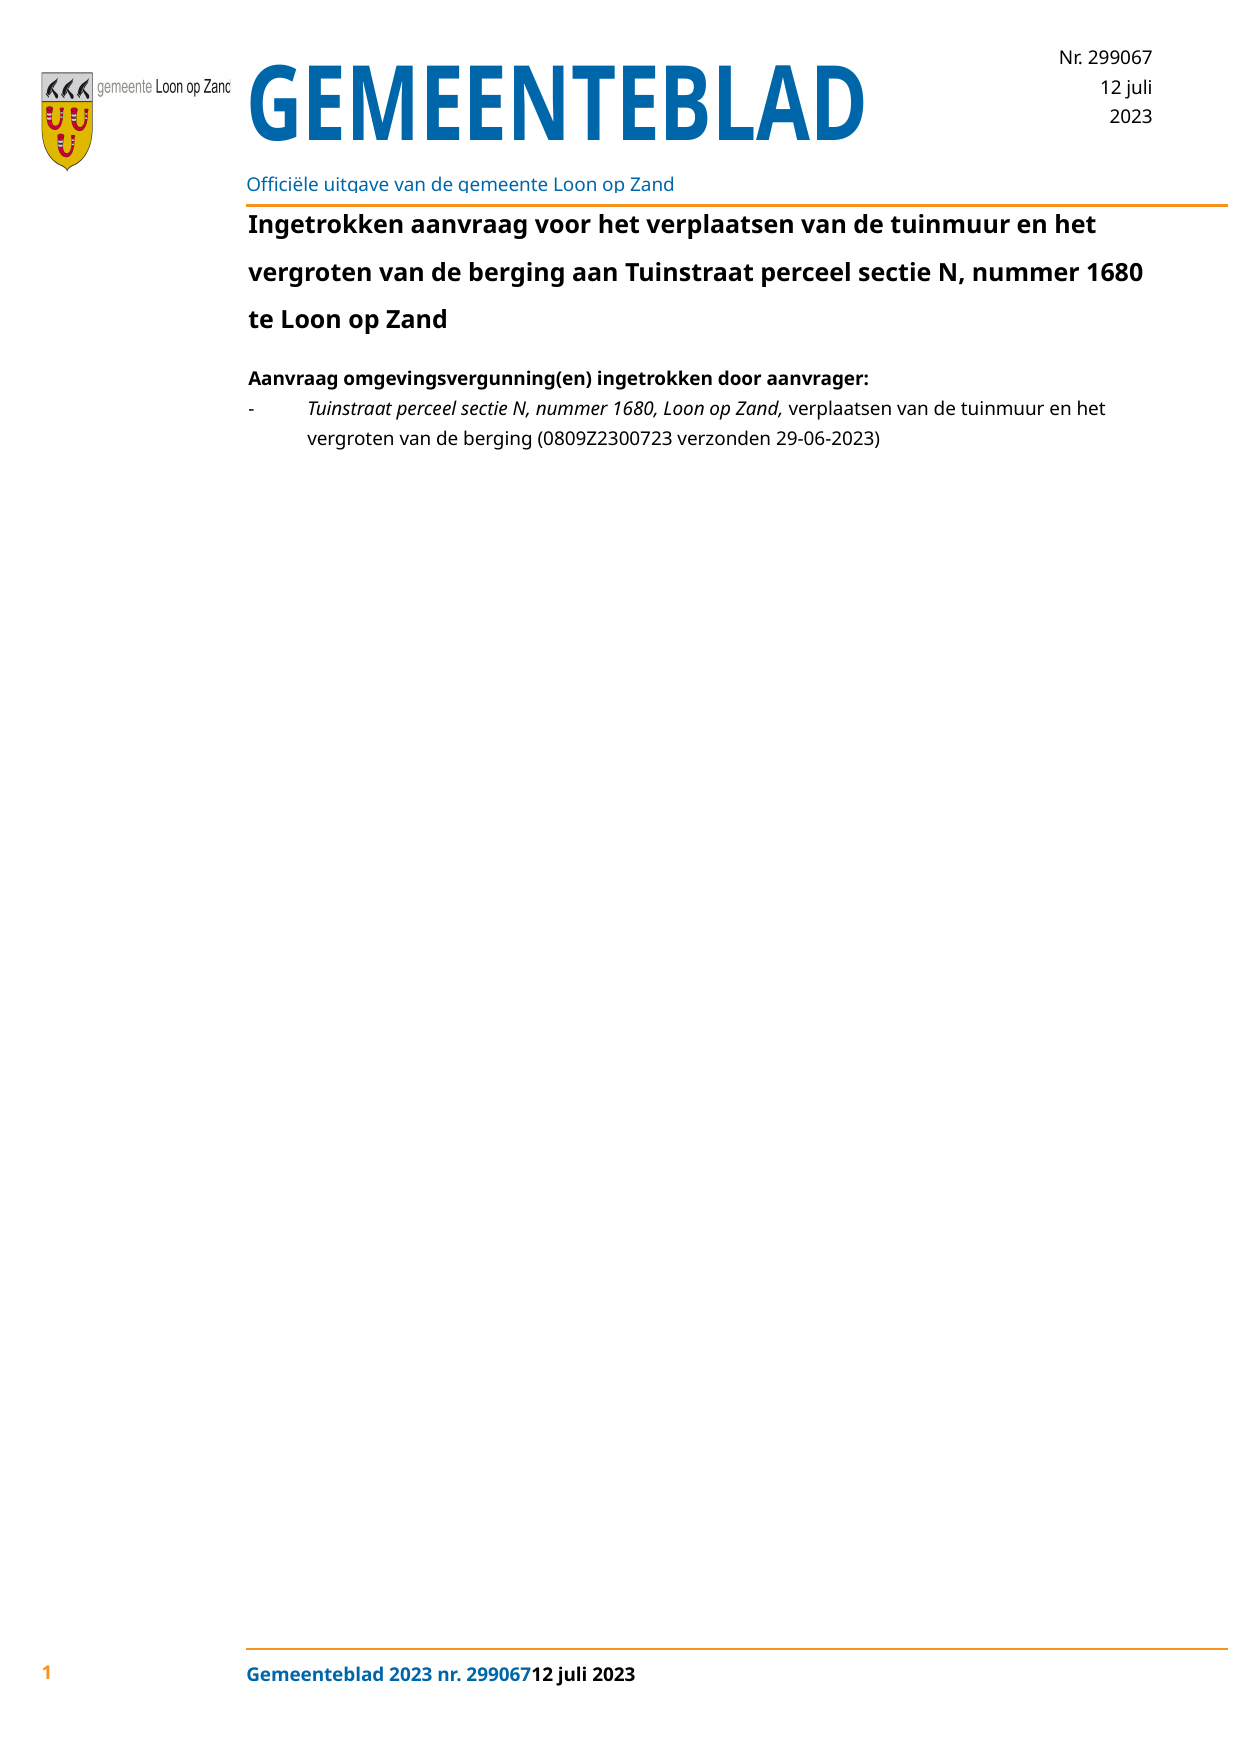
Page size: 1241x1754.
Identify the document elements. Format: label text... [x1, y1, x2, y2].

text Aanvraag omgevingsvergunning(en) ingetrokken door aanvrager: [248, 366, 1152, 391]
list Tuinstraat perceel sectie N, nummer 1680, Loon op Zand, verplaatsen van de tuinmuur en het vergroten van de berging (0809Z2300723 verzonden 29-06-2023) [248, 395, 1152, 450]
text Ingetrokken aanvraag voor het verplaatsen van de tuinmuur en het vergroten van de berging aan Tuinstraat perceel sectie N, nummer 1680 te Loon op Zand [248, 207, 1152, 336]
picture [41, 47, 231, 172]
